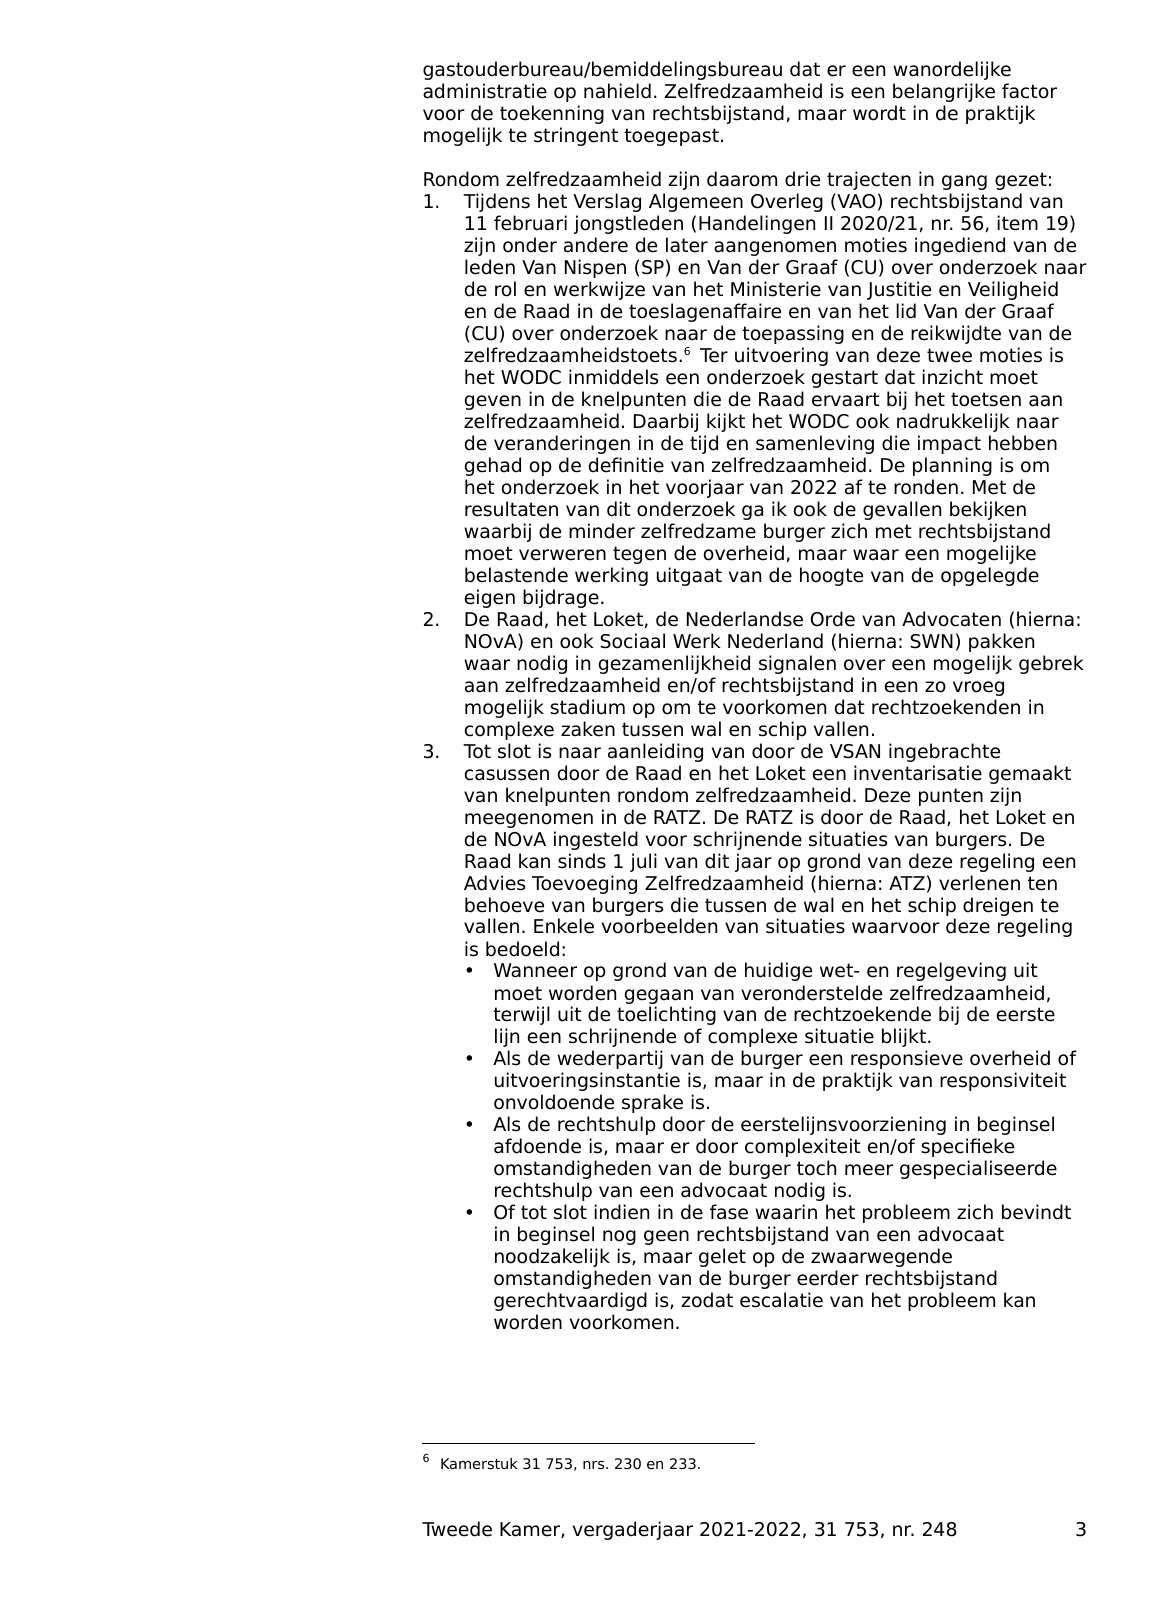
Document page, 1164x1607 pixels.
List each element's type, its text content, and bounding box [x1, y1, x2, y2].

text • Of tot slot indien in de fase waarin het probleem zich bevindt in beginsel nog geen rechtsbijstand van een advocaat noodzakelijk is, maar gelet op de zwaarwegende omstandigheden van de burger eerder rechtsbijstand gerechtvaardigd is, zodat escalatie van het probleem kan worden voorkomen. [464, 1202, 1087, 1334]
text 1. Tijdens het Verslag Algemeen Overleg (VAO) rechtsbijstand van 11 februari jongstleden (Handelingen II 2020/21, nr. 56, item 19) zijn onder andere de later aangenomen moties ingediend van de leden Van Nispen (SP) en Van der Graaf (CU) over onderzoek naar de rol en werkwijze van het Ministerie van Justitie en Veiligheid en de Raad in de toeslagenaffaire en van het lid Van der Graaf (CU) over onderzoek naar de toepassing en de reikwijdte van de zelfredzaamheidstoets. Ter uitvoering van deze twee moties is het WODC inmiddels een onderzoek gestart dat inzicht moet geven in de knelpunten die de Raad ervaart bij het toetsen aan zelfredzaamheid. Daarbij kijkt het WODC ook nadrukkelijk naar de veranderingen in de tijd en samenleving die impact hebben gehad op de definitie van zelfredzaamheid. De planning is om het onderzoek in het voorjaar van 2022 af te ronden. Met de resultaten van dit onderzoek ga ik ook de gevallen bekijken waarbij de minder zelfredzame burger zich met rechtsbijstand moet verweren tegen de overheid, maar waar een mogelijke belastende werking uitgaat van de hoogte van de opgelegde eigen bijdrage. [422, 191, 1087, 609]
text 2. De Raad, het Loket, de Nederlandse Orde van Advocaten (hierna: NOvA) en ook Sociaal Werk Nederland (hierna: SWN) pakken waar nodig in gezamenlijkheid signalen over een mogelijk gebrek aan zelfredzaamheid en/of rechtsbijstand in een zo vroeg mogelijk stadium op om te voorkomen dat rechtzoekenden in complexe zaken tussen wal en schip vallen. [422, 609, 1087, 741]
text Kamerstuk 31 753, nrs. 230 en 233. [422, 1452, 1087, 1474]
text • Als de wederpartij van de burger een responsieve overheid of uitvoeringsinstantie is, maar in de praktijk van responsiviteit onvoldoende sprake is. [464, 1048, 1087, 1114]
text • Wanneer op grond van de huidige wet- en regelgeving uit moet worden gegaan van veronderstelde zelfredzaamheid, terwijl uit de toelichting van de rechtzoekende bij de eerste lijn een schrijnende of complexe situatie blijkt. [464, 960, 1087, 1048]
text • Als de rechtshulp door de eerstelijnsvoorziening in beginsel afdoende is, maar er door complexiteit en/of specifieke omstandigheden van de burger toch meer gespecialiseerde rechtshulp van een advocaat nodig is. [464, 1114, 1087, 1202]
text Rondom zelfredzaamheid zijn daarom drie trajecten in gang gezet: [422, 169, 1087, 191]
text 3. Tot slot is naar aanleiding van door de VSAN ingebrachte casussen door de Raad en het Loket een inventarisatie gemaakt van knelpunten rondom zelfredzaamheid. Deze punten zijn meegenomen in de RATZ. De RATZ is door de Raad, het Loket en de NOvA ingesteld voor schrijnende situaties van burgers. De Raad kan sinds 1 juli van dit jaar op grond van deze regeling een Advies Toevoeging Zelfredzaamheid (hierna: ATZ) verlenen ten behoeve van burgers die tussen de wal en het schip dreigen te vallen. Enkele voorbeelden van situaties waarvoor deze regeling is bedoeld: [422, 741, 1087, 960]
text gastouderbureau/bemiddelingsbureau dat er een wanordelijke administratie op nahield. Zelfredzaamheid is een belangrijke factor voor de toekenning van rechtsbijstand, maar wordt in de praktijk mogelijk te stringent toegepast. [422, 59, 1087, 147]
